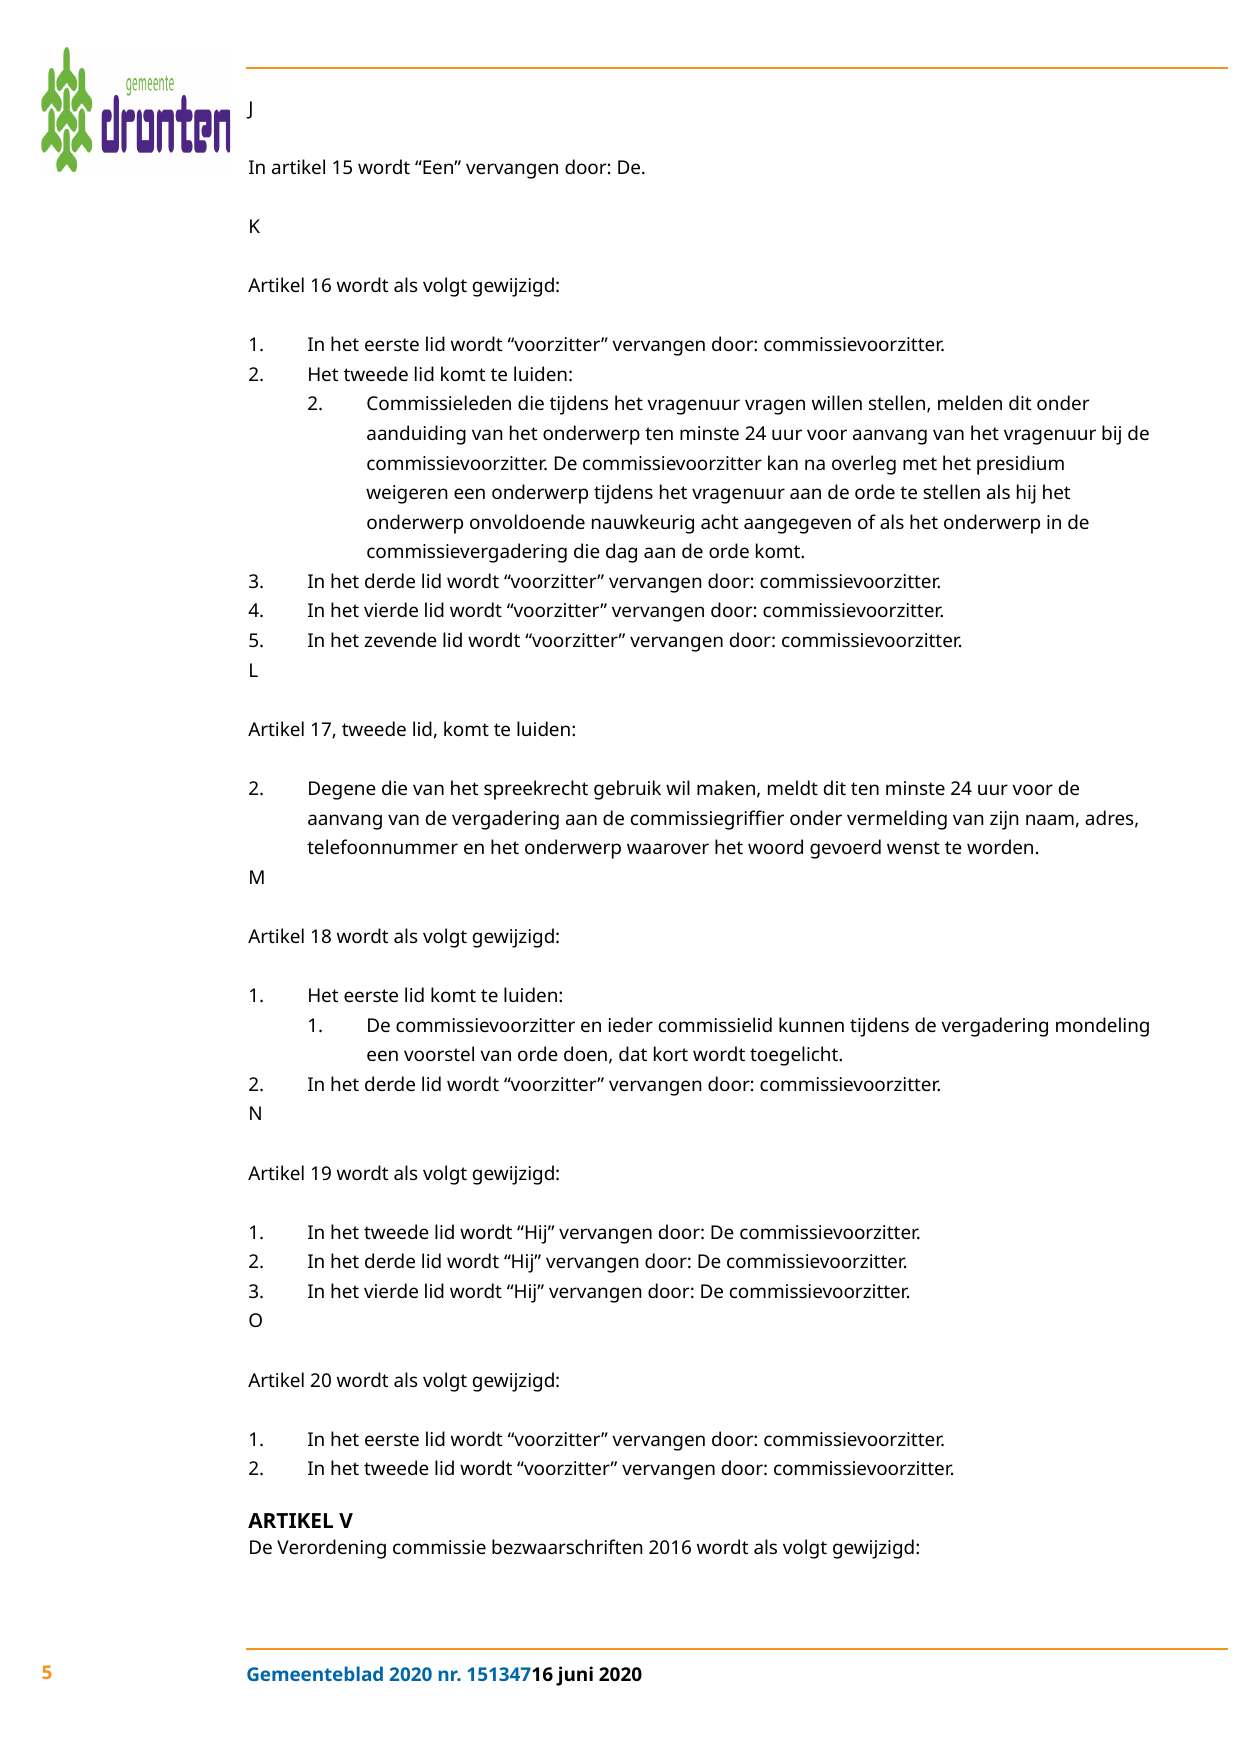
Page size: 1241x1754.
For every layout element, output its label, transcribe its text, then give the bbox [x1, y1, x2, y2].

list Degene die van het spreekrecht gebruik wil maken, meldt dit ten minste 24 uur voor de aanvang van de vergadering aan de commissiegriffier onder vermelding van zijn naam, adres, telefoonnummer en het onderwerp waarover het woord gevoerd wenst te worden. [248, 775, 1152, 860]
text Artikel 18 wordt als volgt gewijzigd: [248, 923, 1152, 949]
list Commissieleden die tijdens het vragenuur vragen willen stellen, melden dit onder aanduiding van het onderwerp ten minste 24 uur voor aanvang van het vragenuur bij de commissievoorzitter. De commissievoorzitter kan na overleg met het presidium weigeren een onderwerp tijdens het vragenuur aan de orde te stellen als hij het onderwerp onvoldoende nauwkeurig acht aangegeven of als het onderwerp in de commissievergadering die dag aan de orde komt. [307, 391, 1152, 564]
text Artikel 17, tweede lid, komt te luiden: [248, 716, 1152, 742]
text ARTIKEL V [248, 1506, 1152, 1534]
list In het derde lid wordt “Hij” vervangen door: De commissievoorzitter. [248, 1248, 1152, 1274]
list In het eerste lid wordt “voorzitter” vervangen door: commissievoorzitter. [248, 331, 1152, 357]
list In het tweede lid wordt “voorzitter” vervangen door: commissievoorzitter. [248, 1456, 1152, 1481]
text L [248, 657, 1152, 683]
text N [248, 1101, 1152, 1126]
picture [41, 47, 231, 172]
list In het derde lid wordt “voorzitter” vervangen door: commissievoorzitter. [248, 568, 1152, 594]
text O [248, 1308, 1152, 1333]
text Artikel 19 wordt als volgt gewijzigd: [248, 1160, 1152, 1186]
text De Verordening commissie bezwaarschriften 2016 wordt als volgt gewijzigd: [248, 1534, 1152, 1560]
text Artikel 20 wordt als volgt gewijzigd: [248, 1367, 1152, 1393]
list Het tweede lid komt te luiden: [248, 361, 1152, 387]
text J [248, 95, 1152, 121]
list De commissievoorzitter en ieder commissielid kunnen tijdens de vergadering mondeling een voorstel van orde doen, dat kort wordt toegelicht. [307, 1012, 1152, 1067]
list Het eerste lid komt te luiden: [248, 982, 1152, 1008]
list In het vierde lid wordt “Hij” vervangen door: De commissievoorzitter. [248, 1278, 1152, 1304]
text In artikel 15 wordt “Een” vervangen door: De. [248, 154, 1152, 180]
list In het eerste lid wordt “voorzitter” vervangen door: commissievoorzitter. [248, 1426, 1152, 1452]
text M [248, 864, 1152, 890]
list In het derde lid wordt “voorzitter” vervangen door: commissievoorzitter. [248, 1071, 1152, 1097]
text Artikel 16 wordt als volgt gewijzigd: [248, 272, 1152, 298]
list In het zevende lid wordt “voorzitter” vervangen door: commissievoorzitter. [248, 627, 1152, 653]
text K [248, 213, 1152, 239]
list In het tweede lid wordt “Hij” vervangen door: De commissievoorzitter. [248, 1219, 1152, 1245]
list In het vierde lid wordt “voorzitter” vervangen door: commissievoorzitter. [248, 598, 1152, 623]
